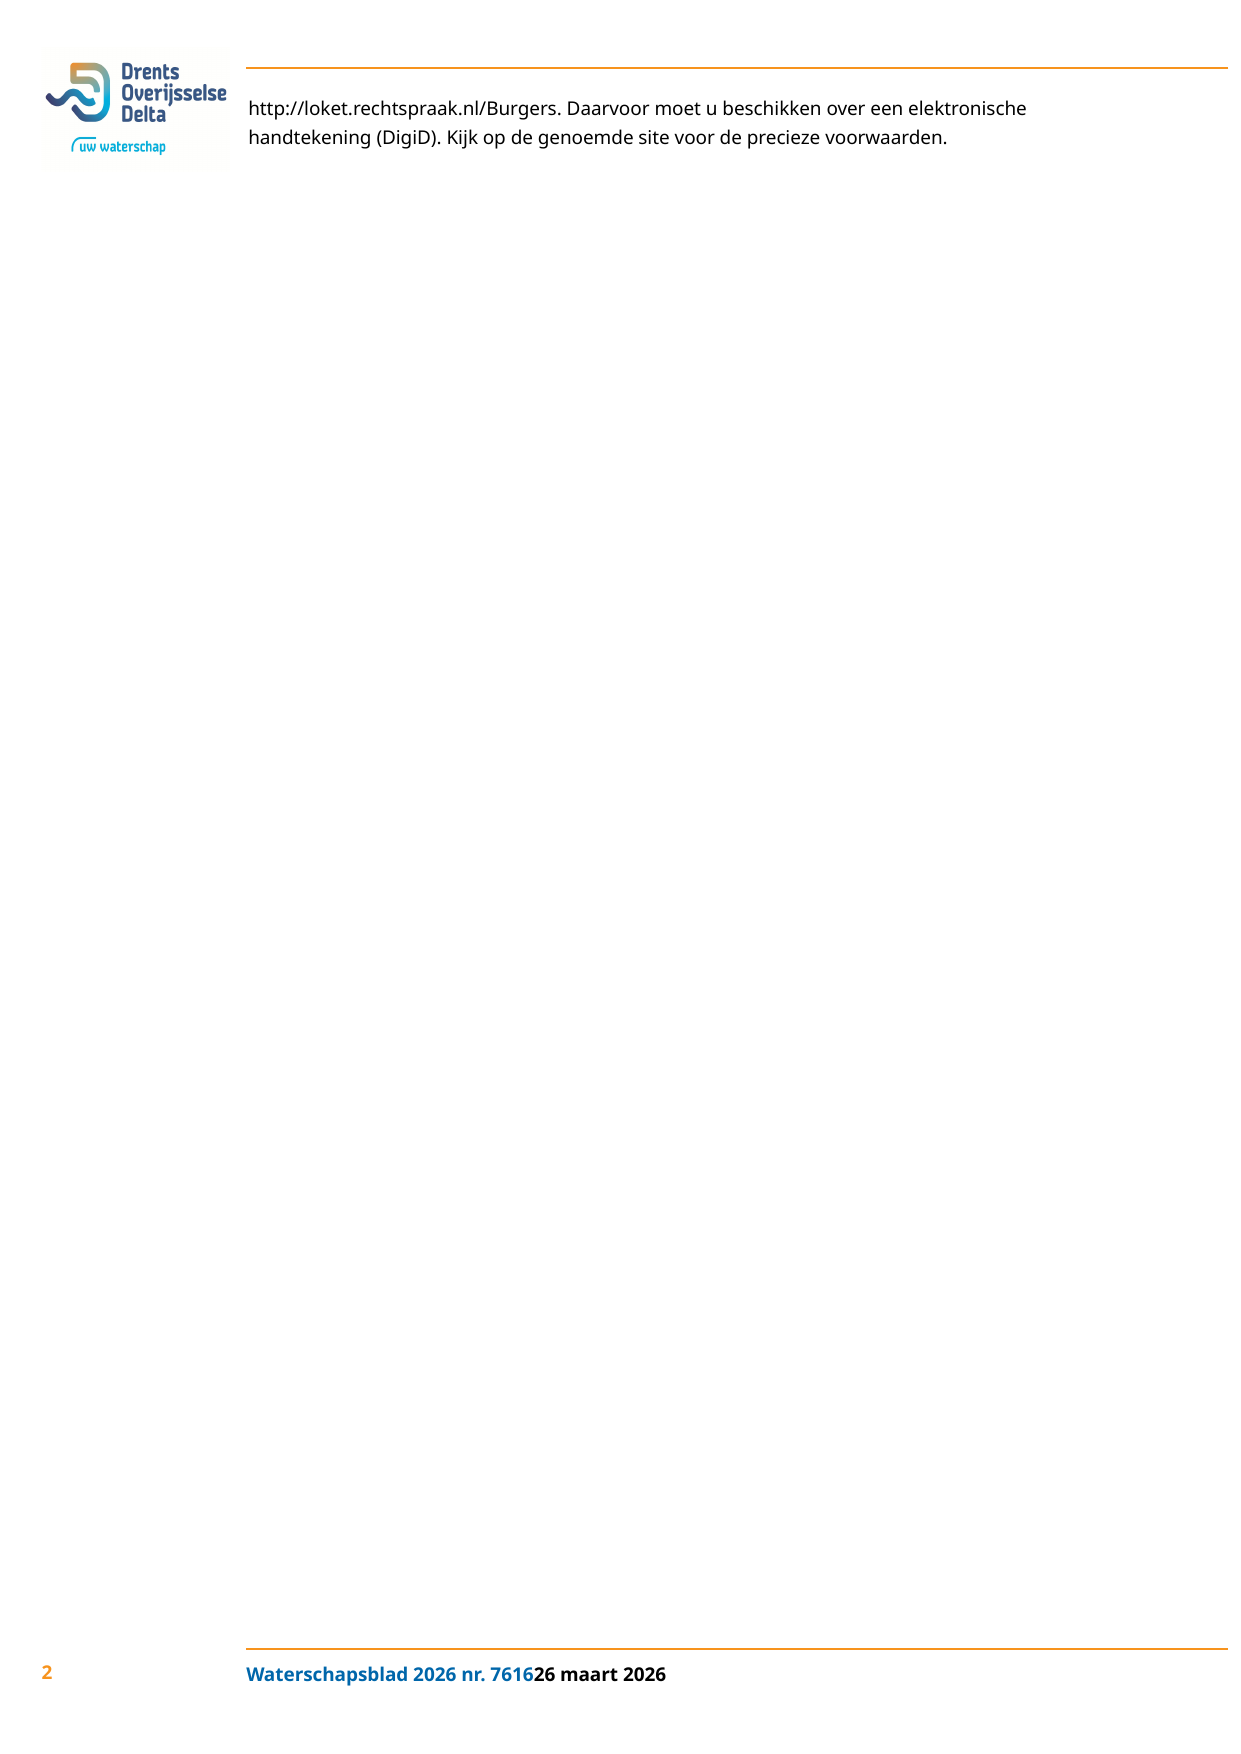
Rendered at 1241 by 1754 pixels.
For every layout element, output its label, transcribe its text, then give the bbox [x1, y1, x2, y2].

text http://loket.rechtspraak.nl/Burgers. Daarvoor moet u beschikken over een elektronische handtekening (DigiD). Kijk op de genoemde site voor de precieze voorwaarden. [248, 95, 1152, 150]
picture [41, 47, 231, 172]
